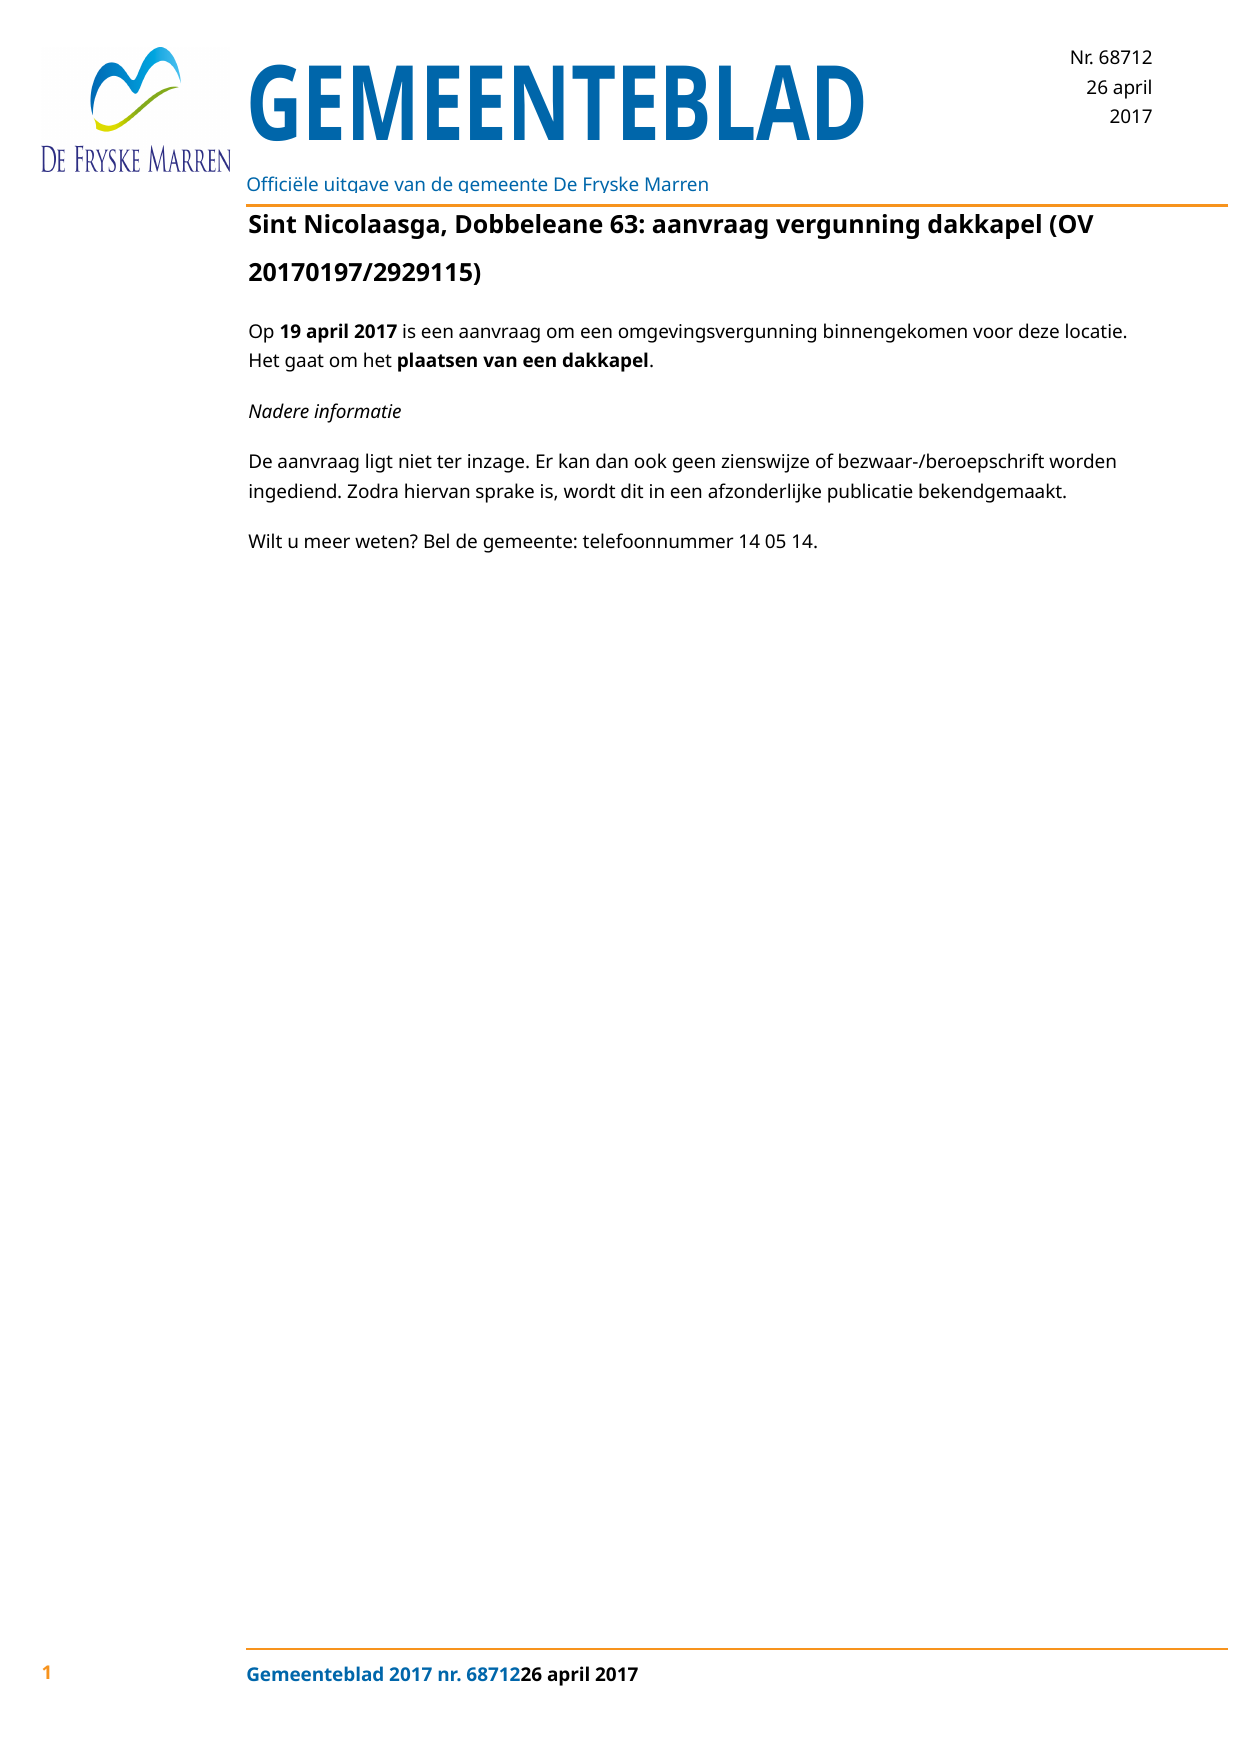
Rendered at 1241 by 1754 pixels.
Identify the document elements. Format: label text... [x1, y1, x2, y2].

text Wilt u meer weten? Bel de gemeente: telefoonnummer 14 05 14. [248, 528, 1152, 554]
picture [41, 47, 231, 172]
text De aanvraag ligt niet ter inzage. Er kan dan ook geen zienswijze of bezwaar-/beroepschrift worden ingediend. Zodra hiervan sprake is, wordt dit in een afzonderlijke publicatie bekendgemaakt. [248, 448, 1152, 504]
text Nadere informatie [248, 398, 1152, 424]
text Op 19 april 2017 is een aanvraag om een omgevingsvergunning binnengekomen voor deze locatie. Het gaat om het plaatsen van een dakkapel. [248, 318, 1152, 373]
text Sint Nicolaasga, Dobbeleane 63: aanvraag vergunning dakkapel (OV 20170197/2929115) [248, 207, 1152, 288]
